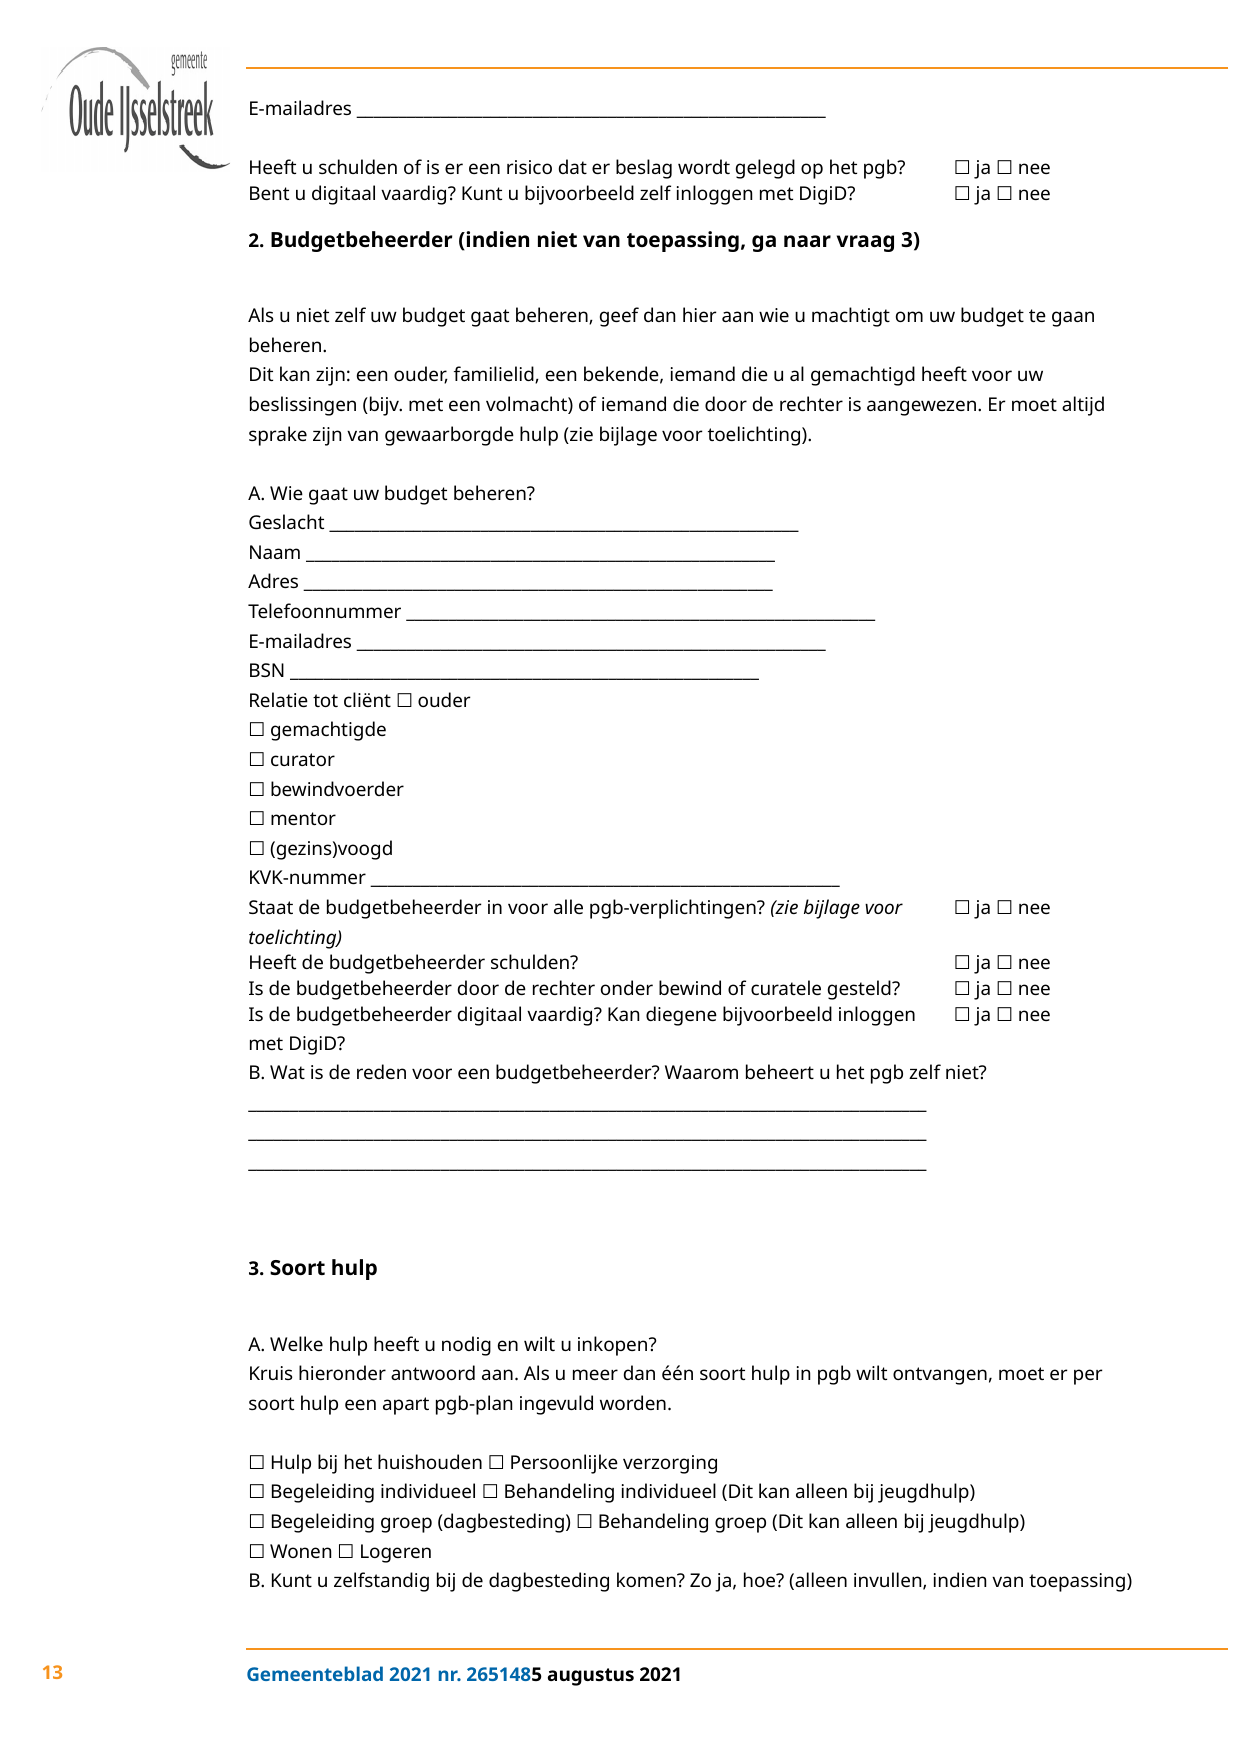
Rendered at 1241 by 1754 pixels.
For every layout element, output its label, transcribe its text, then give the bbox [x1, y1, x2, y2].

text ☐ Hulp bij het huishouden ☐ Persoonlijke verzorging [248, 1449, 1152, 1475]
text ☐ mentor [248, 805, 1152, 831]
text ☐ Begeleiding groep (dagbesteding) ☐ Behandeling groep (Dit kan alleen bij jeugdhulp) [248, 1508, 1152, 1534]
text Als u niet zelf uw budget gaat beheren, geef dan hier aan wie u machtigt om uw budget te gaan beheren. [248, 302, 1152, 358]
text Dit kan zijn: een ouder, familielid, een bekende, iemand die u al gemachtigd heeft voor uw beslissingen (bijv. met een volmacht) of iemand die door de rechter is aangewezen. Er moet altijd sprake zijn van gewaarborgde hulp (zie bijlage voor toelichting). [248, 362, 1152, 447]
text A. Welke hulp heeft u nodig en wilt u inkopen? [248, 1331, 1152, 1357]
table_header Heeft u schulden of is er een risico dat er beslag wordt gelegd op het pgb? [248, 154, 954, 180]
text E-mailadres ________________________________________________________ [248, 95, 1152, 121]
text _________________________________________________________________________________ [248, 1119, 1152, 1144]
table_cell ☐ ja ☐ nee [954, 180, 1152, 206]
text 3. Soort hulp [248, 1253, 1152, 1282]
text ☐ Wonen ☐ Logeren [248, 1538, 1152, 1564]
table_header ☐ ja ☐ nee [954, 154, 1152, 180]
text Relatie tot cliënt ☐ ouder [248, 687, 1152, 713]
text B. Wat is de reden voor een budgetbeheerder? Waarom beheert u het pgb zelf niet? [248, 1059, 1152, 1085]
text _________________________________________________________________________________ [248, 1148, 1152, 1174]
text ☐ Begeleiding individueel ☐ Behandeling individueel (Dit kan alleen bij jeugdhulp) [248, 1479, 1152, 1504]
text Adres ________________________________________________________ [248, 569, 1152, 594]
text E-mailadres ________________________________________________________ [248, 628, 1152, 654]
text BSN ________________________________________________________ [248, 657, 1152, 683]
table_cell Bent u digitaal vaardig? Kunt u bijvoorbeeld zelf inloggen met DigiD? [248, 180, 954, 206]
table_cell Heeft de budgetbeheerder schulden? [248, 950, 954, 975]
text A. Wie gaat uw budget beheren? [248, 480, 1152, 506]
text Geslacht ________________________________________________________ [248, 509, 1152, 535]
table_cell Is de budgetbeheerder door de rechter onder bewind of curatele gesteld? [248, 975, 954, 1001]
table_cell ☐ ja ☐ nee [954, 950, 1152, 975]
table_cell ☐ ja ☐ nee [954, 1001, 1152, 1056]
text ☐ gemachtigde [248, 717, 1152, 742]
table_cell ☐ ja ☐ nee [954, 975, 1152, 1001]
text Kruis hieronder antwoord aan. Als u meer dan één soort hulp in pgb wilt ontvangen, moet er per soort hulp een apart pgb-plan ingevuld worden. [248, 1360, 1152, 1416]
text KVK-nummer ________________________________________________________ [248, 864, 1152, 890]
table_header Staat de budgetbeheerder in voor alle pgb-verplichtingen? (zie bijlage voor toelichting) [248, 894, 954, 949]
table_cell Is de budgetbeheerder digitaal vaardig? Kan diegene bijvoorbeeld inloggen met DigiD? [248, 1001, 954, 1056]
text Naam ________________________________________________________ [248, 539, 1152, 565]
text B. Kunt u zelfstandig bij de dagbesteding komen? Zo ja, hoe? (alleen invullen, indien van toepassing) [248, 1567, 1152, 1593]
text 2. Budgetbeheerder (indien niet van toepassing, ga naar vraag 3) [248, 225, 1152, 253]
picture [41, 47, 231, 172]
text ☐ (gezins)voogd [248, 835, 1152, 861]
text _________________________________________________________________________________ [248, 1089, 1152, 1115]
text Telefoonnummer ________________________________________________________ [248, 598, 1152, 624]
text ☐ curator [248, 746, 1152, 772]
text ☐ bewindvoerder [248, 776, 1152, 802]
table_header ☐ ja ☐ nee [954, 894, 1152, 949]
